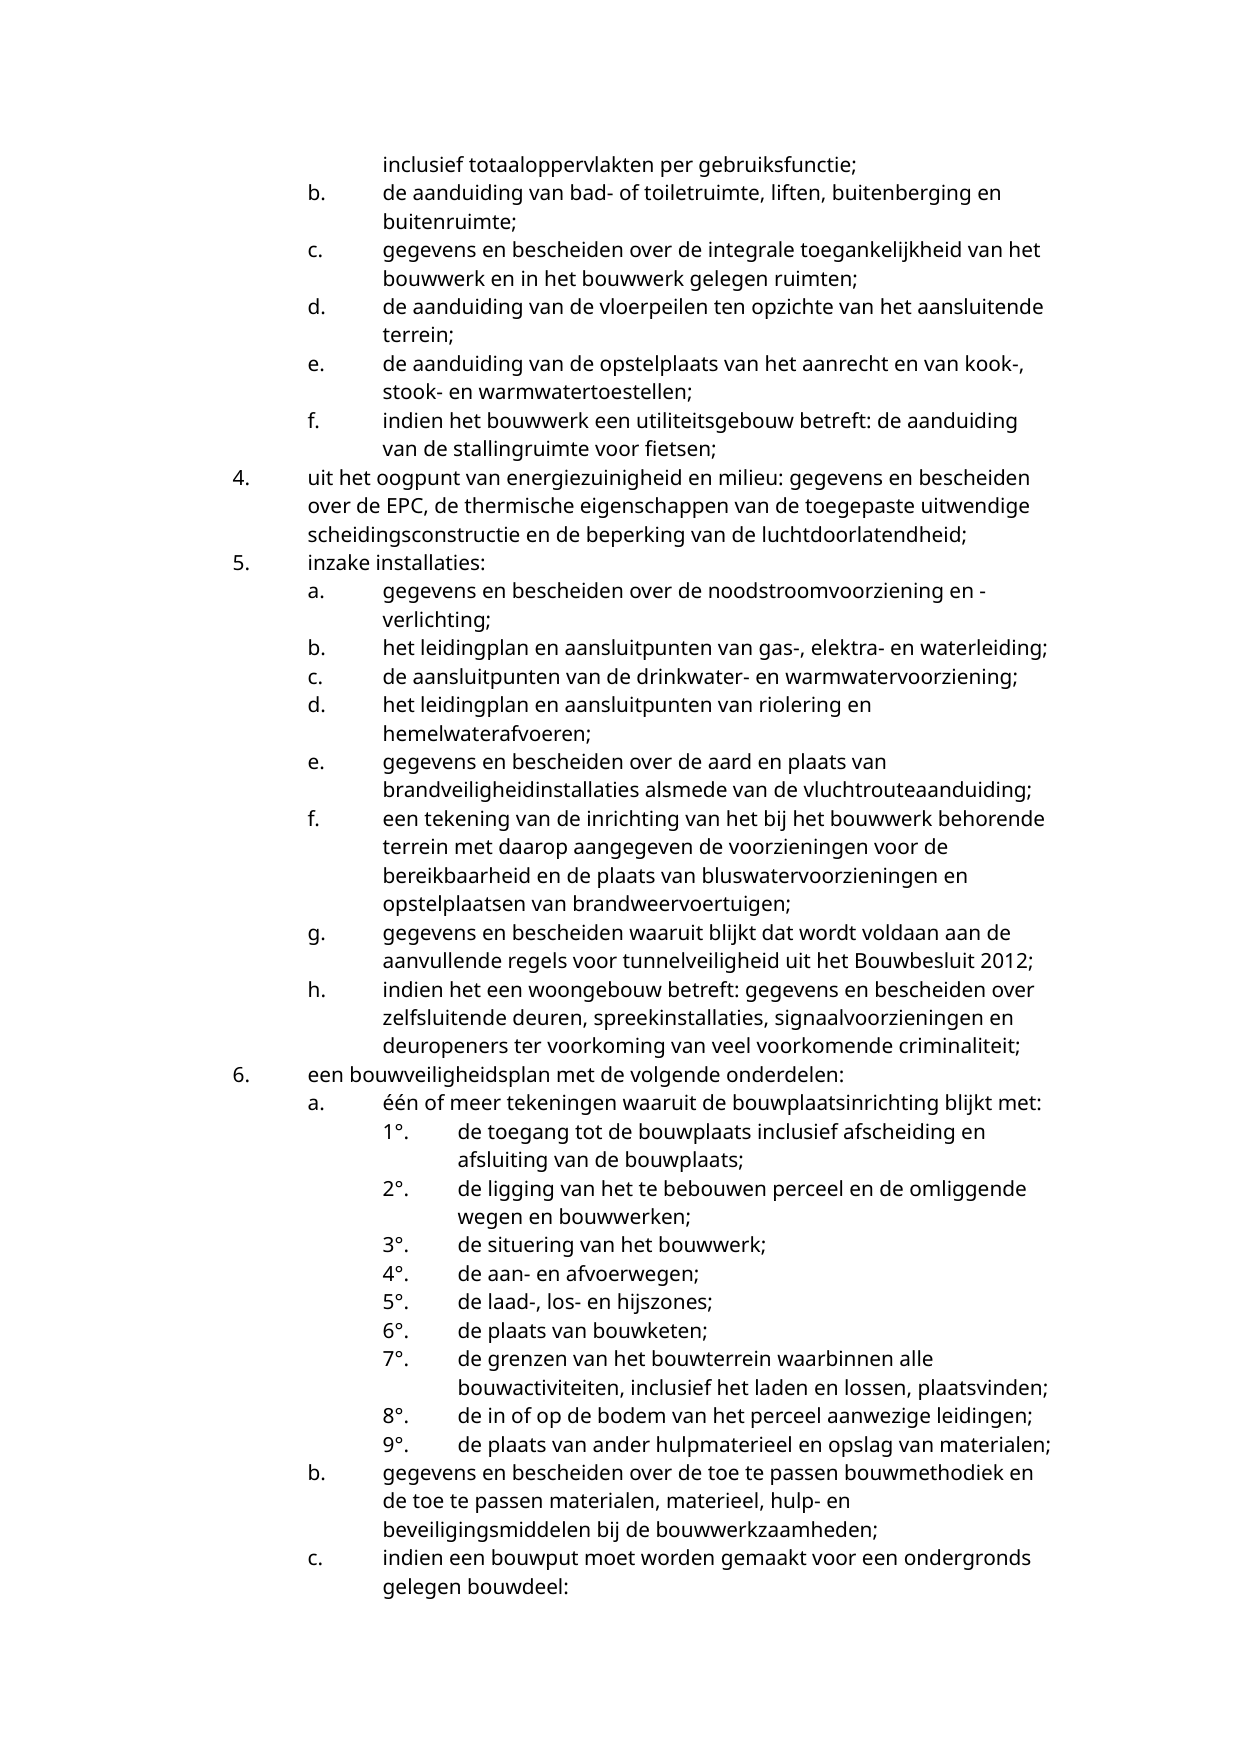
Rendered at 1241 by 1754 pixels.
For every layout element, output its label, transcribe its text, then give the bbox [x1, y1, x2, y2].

list gegevens en bescheiden waaruit blijkt dat wordt voldaan aan de aanvullende regels voor tunnelveiligheid uit het Bouwbesluit 2012; [307, 918, 1053, 975]
list uit het oogpunt van energiezuinigheid en milieu: gegevens en bescheiden over de EPC, de thermische eigenschappen van de toegepaste uitwendige scheidingsconstructie en de beperking van de luchtdoorlatendheid; [232, 463, 1053, 548]
list inclusief totaaloppervlakten per gebruiksfunctie; [307, 150, 1053, 178]
list inzake installaties: [232, 548, 1053, 577]
list de plaats van bouwketen; [382, 1316, 1053, 1344]
list de aansluitpunten van de drinkwater- en warmwatervoorziening; [307, 662, 1053, 690]
list indien het bouwwerk een utiliteitsgebouw betreft: de aanduiding van de stallingruimte voor fietsen; [307, 406, 1053, 463]
list indien een bouwput moet worden gemaakt voor een ondergronds gelegen bouwdeel: [307, 1543, 1053, 1600]
list een bouwveiligheidsplan met de volgende onderdelen: [232, 1060, 1053, 1088]
list de aanduiding van de opstelplaats van het aanrecht en van kook-, stook- en warmwatertoestellen; [307, 349, 1053, 406]
list het leidingplan en aansluitpunten van gas-, elektra- en waterleiding; [307, 633, 1053, 662]
list gegevens en bescheiden over de noodstroomvoorziening en -verlichting; [307, 577, 1053, 633]
list de plaats van ander hulpmaterieel en opslag van materialen; [382, 1430, 1053, 1458]
list het leidingplan en aansluitpunten van riolering en hemelwaterafvoeren; [307, 690, 1053, 747]
list de in of op de bodem van het perceel aanwezige leidingen; [382, 1401, 1053, 1430]
list indien het een woongebouw betreft: gegevens en bescheiden over zelfsluitende deuren, spreekinstallaties, signaalvoorzieningen en deuropeners ter voorkoming van veel voorkomende criminaliteit; [307, 975, 1053, 1060]
list de aanduiding van de vloerpeilen ten opzichte van het aansluitende terrein; [307, 292, 1053, 349]
list de aanduiding van bad- of toiletruimte, liften, buitenberging en buitenruimte; [307, 178, 1053, 235]
list één of meer tekeningen waaruit de bouwplaatsinrichting blijkt met: [307, 1088, 1053, 1117]
list de aan- en afvoerwegen; [382, 1259, 1053, 1287]
list gegevens en bescheiden over de aard en plaats van brandveiligheidinstallaties alsmede van de vluchtrouteaanduiding; [307, 747, 1053, 804]
list de situering van het bouwwerk; [382, 1231, 1053, 1259]
list gegevens en bescheiden over de toe te passen bouwmethodiek en de toe te passen materialen, materieel, hulp- en beveiligingsmiddelen bij de bouwwerkzaamheden; [307, 1458, 1053, 1543]
list de ligging van het te bebouwen perceel en de omliggende wegen en bouwwerken; [382, 1174, 1053, 1231]
list de toegang tot de bouwplaats inclusief afscheiding en afsluiting van de bouwplaats; [382, 1117, 1053, 1174]
list gegevens en bescheiden over de integrale toegankelijkheid van het bouwwerk en in het bouwwerk gelegen ruimten; [307, 235, 1053, 292]
list een tekening van de inrichting van het bij het bouwwerk behorende terrein met daarop aangegeven de voorzieningen voor de bereikbaarheid en de plaats van bluswatervoorzieningen en opstelplaatsen van brandweervoertuigen; [307, 804, 1053, 918]
list de laad-, los- en hijszones; [382, 1287, 1053, 1316]
list de grenzen van het bouwterrein waarbinnen alle bouwactiviteiten, inclusief het laden en lossen, plaatsvinden; [382, 1344, 1053, 1401]
